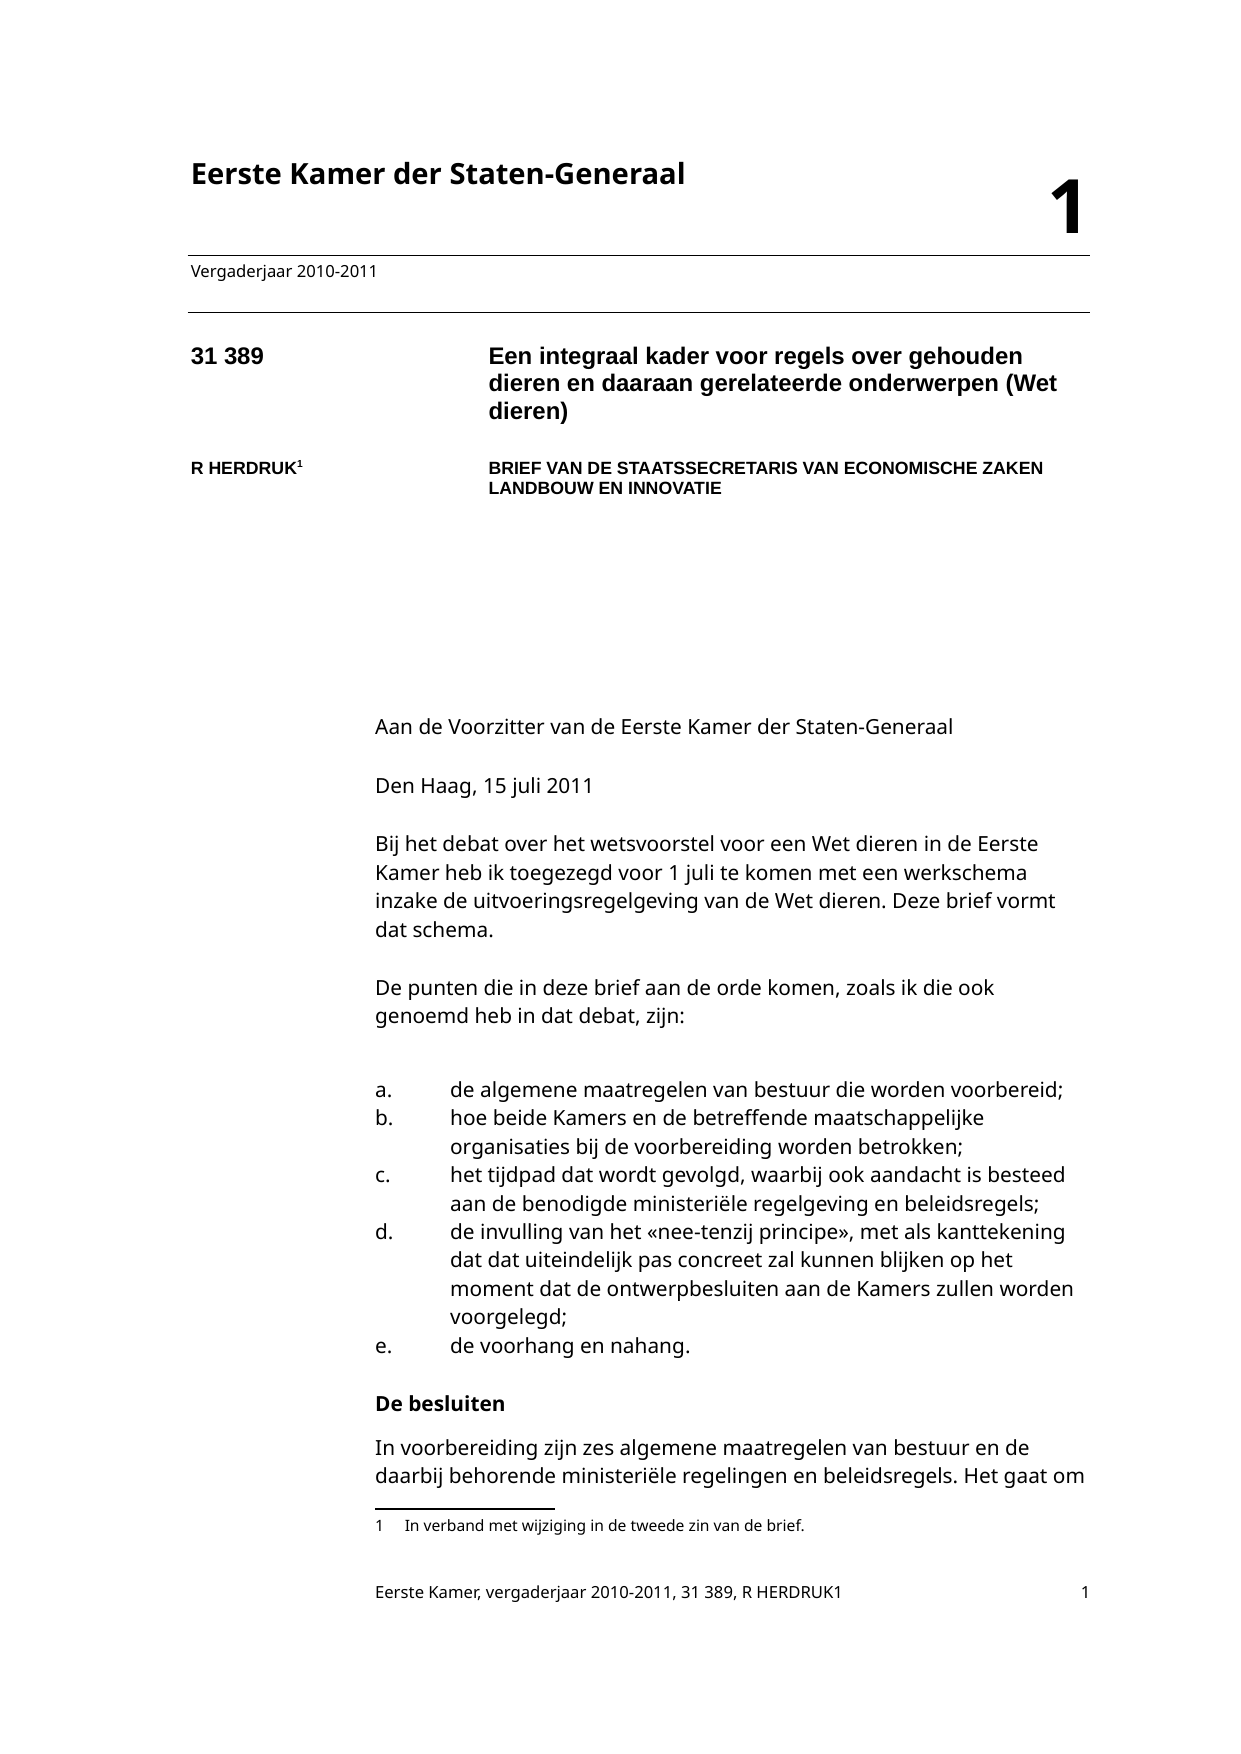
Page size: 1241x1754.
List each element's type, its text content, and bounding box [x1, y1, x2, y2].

table_cell [188, 313, 485, 339]
table_cell BRIEF VAN DE STAATSSECRETARIS VAN ECONOMISCHE ZAKEN LANDBOUW EN INNOVATIE [485, 455, 1090, 594]
table_cell Vergaderjaar 2010-2011 [188, 256, 485, 312]
list de voorhang en nahang. [375, 1331, 1090, 1359]
text Den Haag, 15 juli 2011 [375, 771, 1090, 799]
text Aan de Voorzitter van de Eerste Kamer der Staten-Generaal [375, 712, 1090, 741]
table_cell Een integraal kader voor regels over gehouden dieren en daaraan gerelateerde onderwerpen (Wet dieren) [485, 339, 1090, 454]
text De besluiten [375, 1389, 1090, 1418]
table_header Eerste Kamer der Staten-Generaal [188, 150, 909, 255]
text De punten die in deze brief aan de orde komen, zoals ik die ook genoemd heb in dat debat, zijn: [375, 973, 1090, 1030]
table_cell [485, 256, 1090, 312]
list de invulling van het «nee-tenzij principe», met als kanttekening dat dat uiteindelijk pas concreet zal kunnen blijken op het moment dat de ontwerpbesluiten aan de Kamers zullen worden voorgelegd; [375, 1217, 1090, 1331]
table_cell R HERDRUK [188, 455, 485, 594]
text In voorbereiding zijn zes algemene maatregelen van bestuur en de daarbij behorende ministeriële regelingen en beleidsregels. Het gaat om [375, 1433, 1090, 1490]
list het tijdpad dat wordt gevolgd, waarbij ook aandacht is besteed aan de benodigde ministeriële regelgeving en beleidsregels; [375, 1160, 1090, 1217]
table_cell [485, 313, 1090, 339]
text Bij het debat over het wetsvoorstel voor een Wet dieren in de Eerste Kamer heb ik toegezegd voor 1 juli te komen met een werkschema inzake de uitvoeringsregelgeving van de Wet dieren. Deze brief vormt dat schema. [375, 829, 1090, 943]
list hoe beide Kamers en de betreffende maatschappelijke organisaties bij de voorbereiding worden betrokken; [375, 1103, 1090, 1160]
list de algemene maatregelen van bestuur die worden voorbereid; [375, 1075, 1090, 1103]
table_cell 31 389 [188, 339, 485, 454]
table_header 1 [910, 150, 1090, 255]
